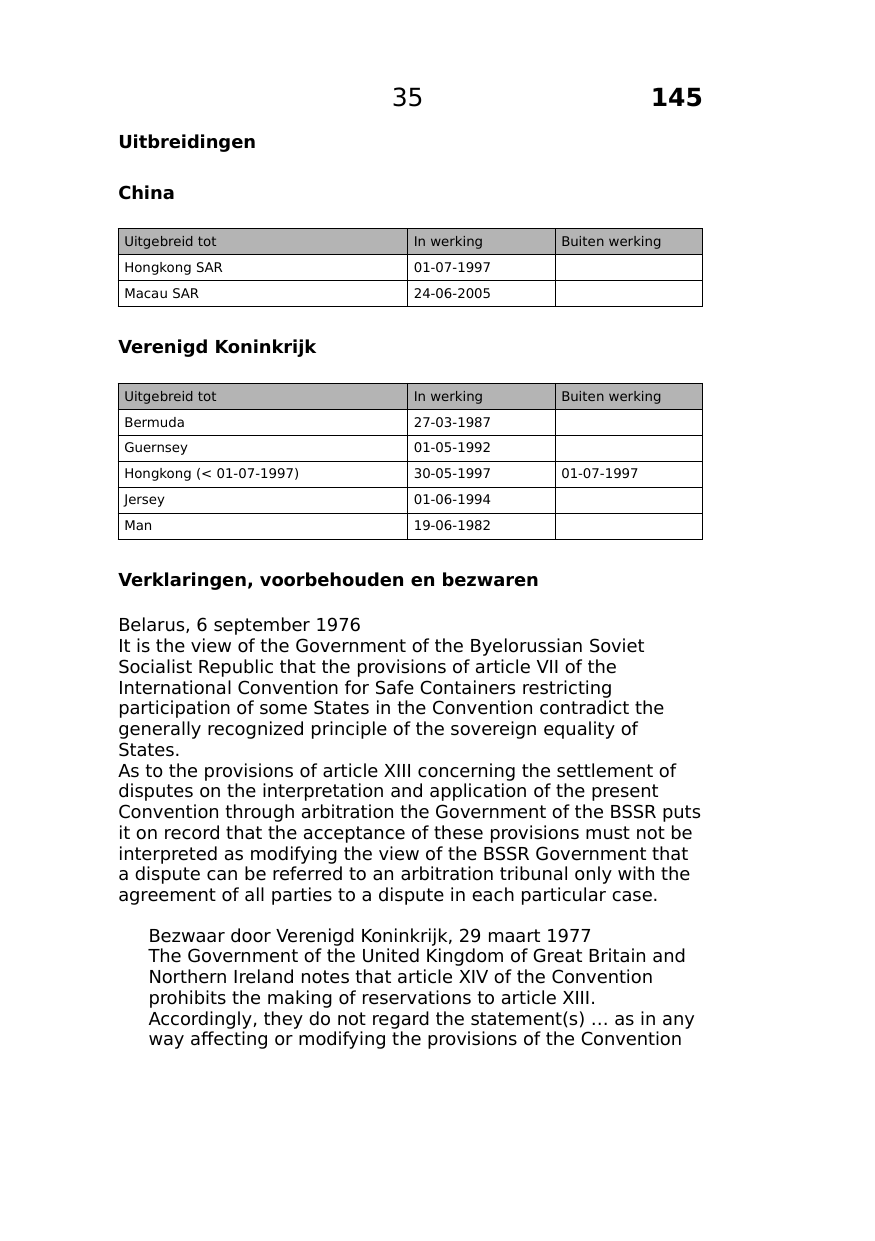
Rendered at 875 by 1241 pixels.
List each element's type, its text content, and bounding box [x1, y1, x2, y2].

text The Government of the United Kingdom of Great Britain and Northern Ireland notes that article XIV of the Convention prohibits the making of reservations to article XIII. Accordingly, they do not regard the statement(s) … as in any way affecting or modifying the provisions of the Convention [148, 946, 703, 1050]
table_cell 01-06-1994 [408, 488, 555, 513]
table_cell [556, 514, 702, 538]
text Belarus, 6 september 1976 [118, 615, 703, 636]
text Bezwaar door Verenigd Koninkrijk, 29 maart 1977 [148, 926, 703, 946]
text It is the view of the Government of the Byelorussian Soviet Socialist Republic that the provisions of article VII of the International Convention for Safe Containers restricting participation of some States in the Convention contradict the generally recognized principle of the sovereign equality of States. [118, 636, 703, 760]
table_cell 30-05-1997 [408, 462, 555, 487]
table_cell Bermuda [119, 410, 407, 435]
table_cell Guernsey [119, 436, 407, 461]
table_cell Macau SAR [119, 281, 407, 306]
table_cell 27-03-1987 [408, 410, 555, 435]
table_cell [556, 488, 702, 513]
subtitle Verenigd Koninkrijk [118, 337, 703, 358]
table_header In werking [408, 229, 555, 254]
subtitle Verklaringen, voorbehouden en bezwaren [118, 569, 703, 590]
table_cell Hongkong (< 01-07-1997) [119, 462, 407, 487]
table_header Uitgebreid tot [119, 229, 407, 254]
table_cell [556, 255, 702, 280]
table_cell 24-06-2005 [408, 281, 555, 306]
table_cell Jersey [119, 488, 407, 513]
table_header Buiten werking [556, 229, 702, 254]
table_cell Man [119, 514, 407, 538]
table_cell [556, 281, 702, 306]
table_header In werking [408, 384, 555, 409]
table_cell [556, 436, 702, 461]
table_cell 01-07-1997 [556, 462, 702, 487]
table_header Buiten werking [556, 384, 702, 409]
subtitle Uitbreidingen [118, 132, 703, 153]
table_cell 19-06-1982 [408, 514, 555, 538]
table_cell 01-07-1997 [408, 255, 555, 280]
table_header Uitgebreid tot [119, 384, 407, 409]
subtitle China [118, 183, 703, 203]
table_cell Hongkong SAR [119, 255, 407, 280]
table_cell 01-05-1992 [408, 436, 555, 461]
text As to the provisions of article XIII concerning the settlement of disputes on the interpretation and application of the present Convention through arbitration the Government of the BSSR puts it on record that the acceptance of these provisions must not be interpreted as modifying the view of the BSSR Government that a dispute can be referred to an arbitration tribunal only with the agreement of all parties to a dispute in each particular case. [118, 760, 703, 906]
table_cell [556, 410, 702, 435]
